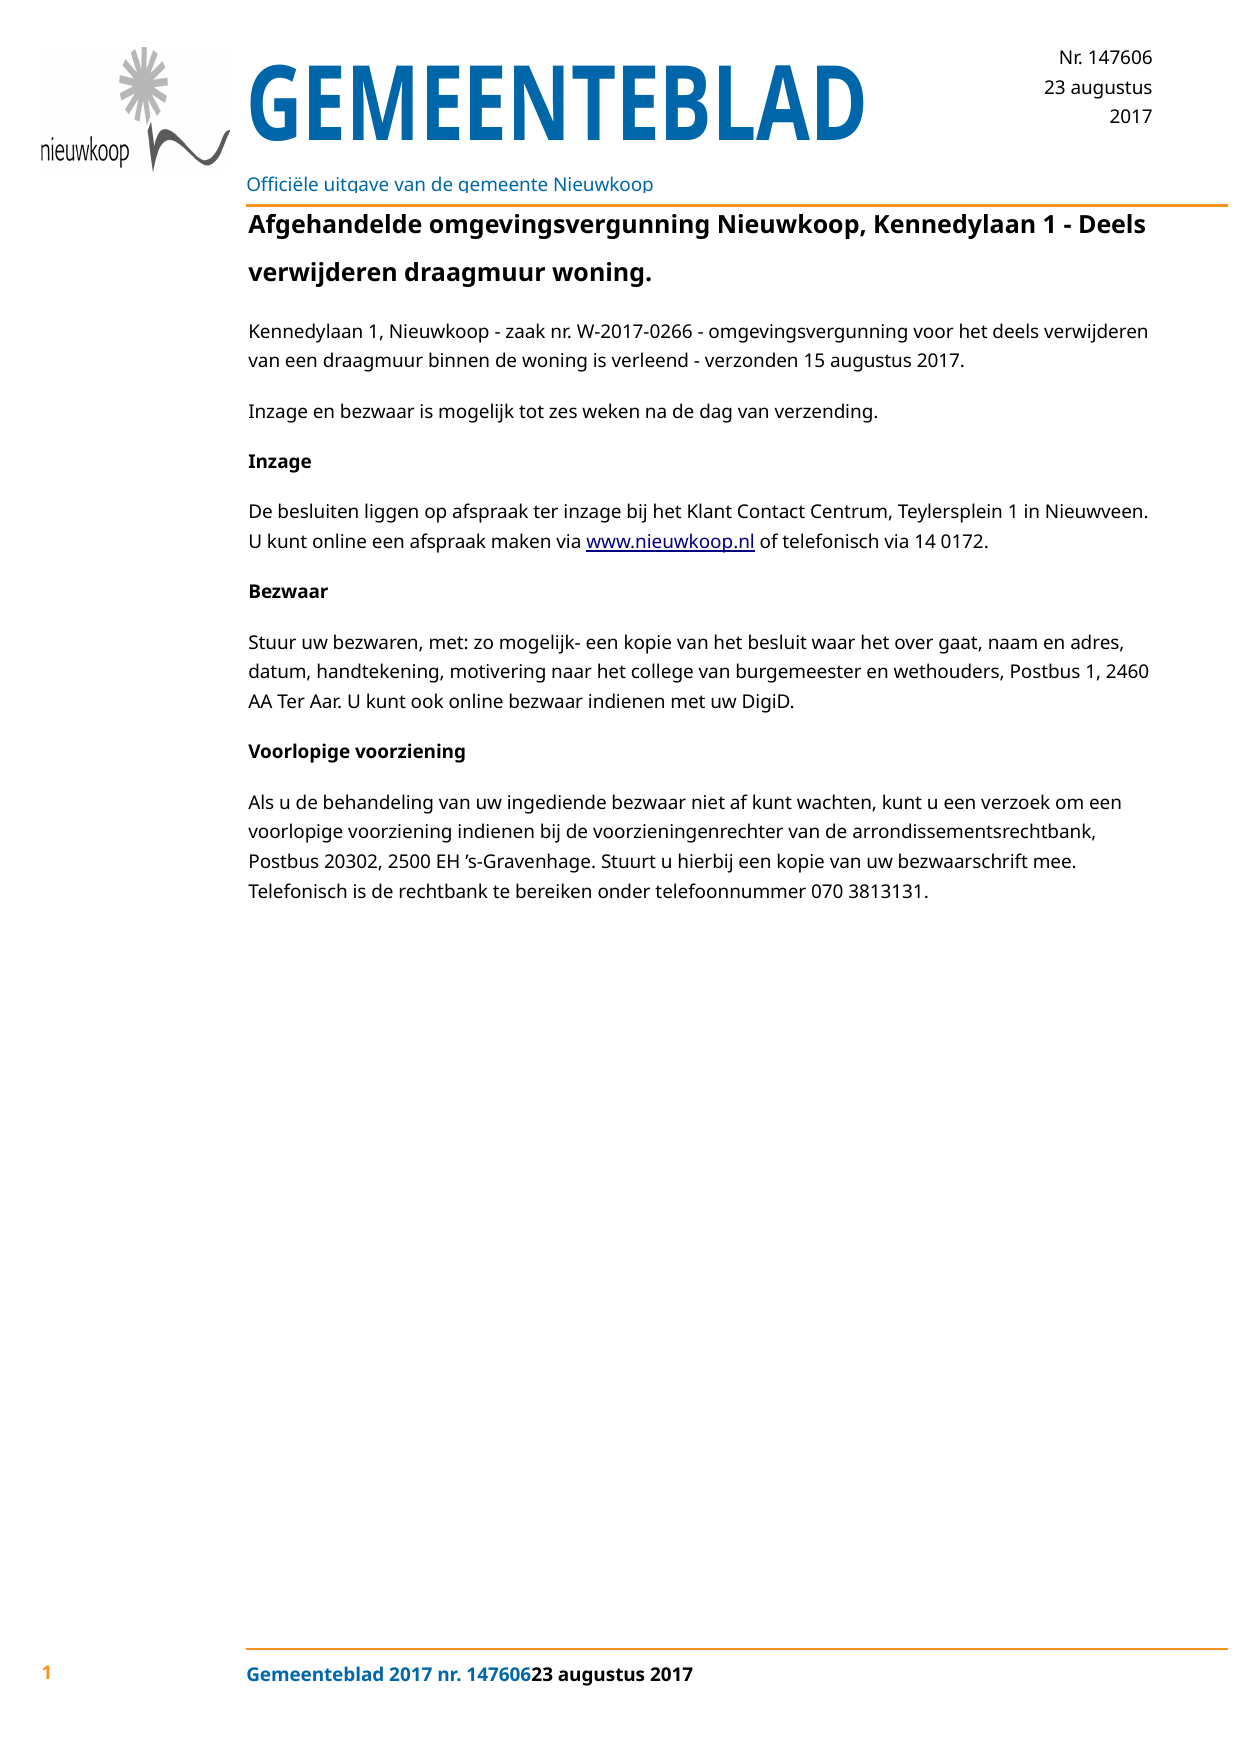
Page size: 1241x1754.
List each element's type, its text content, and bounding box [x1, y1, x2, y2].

text Stuur uw bezwaren, met: zo mogelijk- een kopie van het besluit waar het over gaat, naam en adres, datum, handtekening, motivering naar het college van burgemeester en wethouders, Postbus 1, 2460 AA Ter Aar. U kunt ook online bezwaar indienen met uw DigiD. [248, 629, 1152, 714]
text Bezwaar [248, 579, 1152, 604]
text Als u de behandeling van uw ingediende bezwaar niet af kunt wachten, kunt u een verzoek om een voorlopige voorziening indienen bij de voorzieningenrechter van de arrondissementsrechtbank, Postbus 20302, 2500 EH ’s-Gravenhage. Stuurt u hierbij een kopie van uw bezwaarschrift mee. Telefonisch is de rechtbank te bereiken onder telefoonnummer 070 3813131. [248, 789, 1152, 904]
text Inzage en bezwaar is mogelijk tot zes weken na de dag van verzending. [248, 398, 1152, 424]
text Voorlopige voorziening [248, 739, 1152, 764]
text De besluiten liggen op afspraak ter inzage bij het Klant Contact Centrum, Teylersplein 1 in Nieuwveen. U kunt online een afspraak maken via www.nieuwkoop.nl of telefonisch via 14 0172. [248, 499, 1152, 554]
text Kennedylaan 1, Nieuwkoop - zaak nr. W-2017-0266 - omgevingsvergunning voor het deels verwijderen van een draagmuur binnen de woning is verleend - verzonden 15 augustus 2017. [248, 318, 1152, 373]
text Inzage [248, 448, 1152, 474]
text Afgehandelde omgevingsvergunning Nieuwkoop, Kennedylaan 1 - Deels verwijderen draagmuur woning. [248, 207, 1152, 288]
picture [41, 47, 231, 172]
